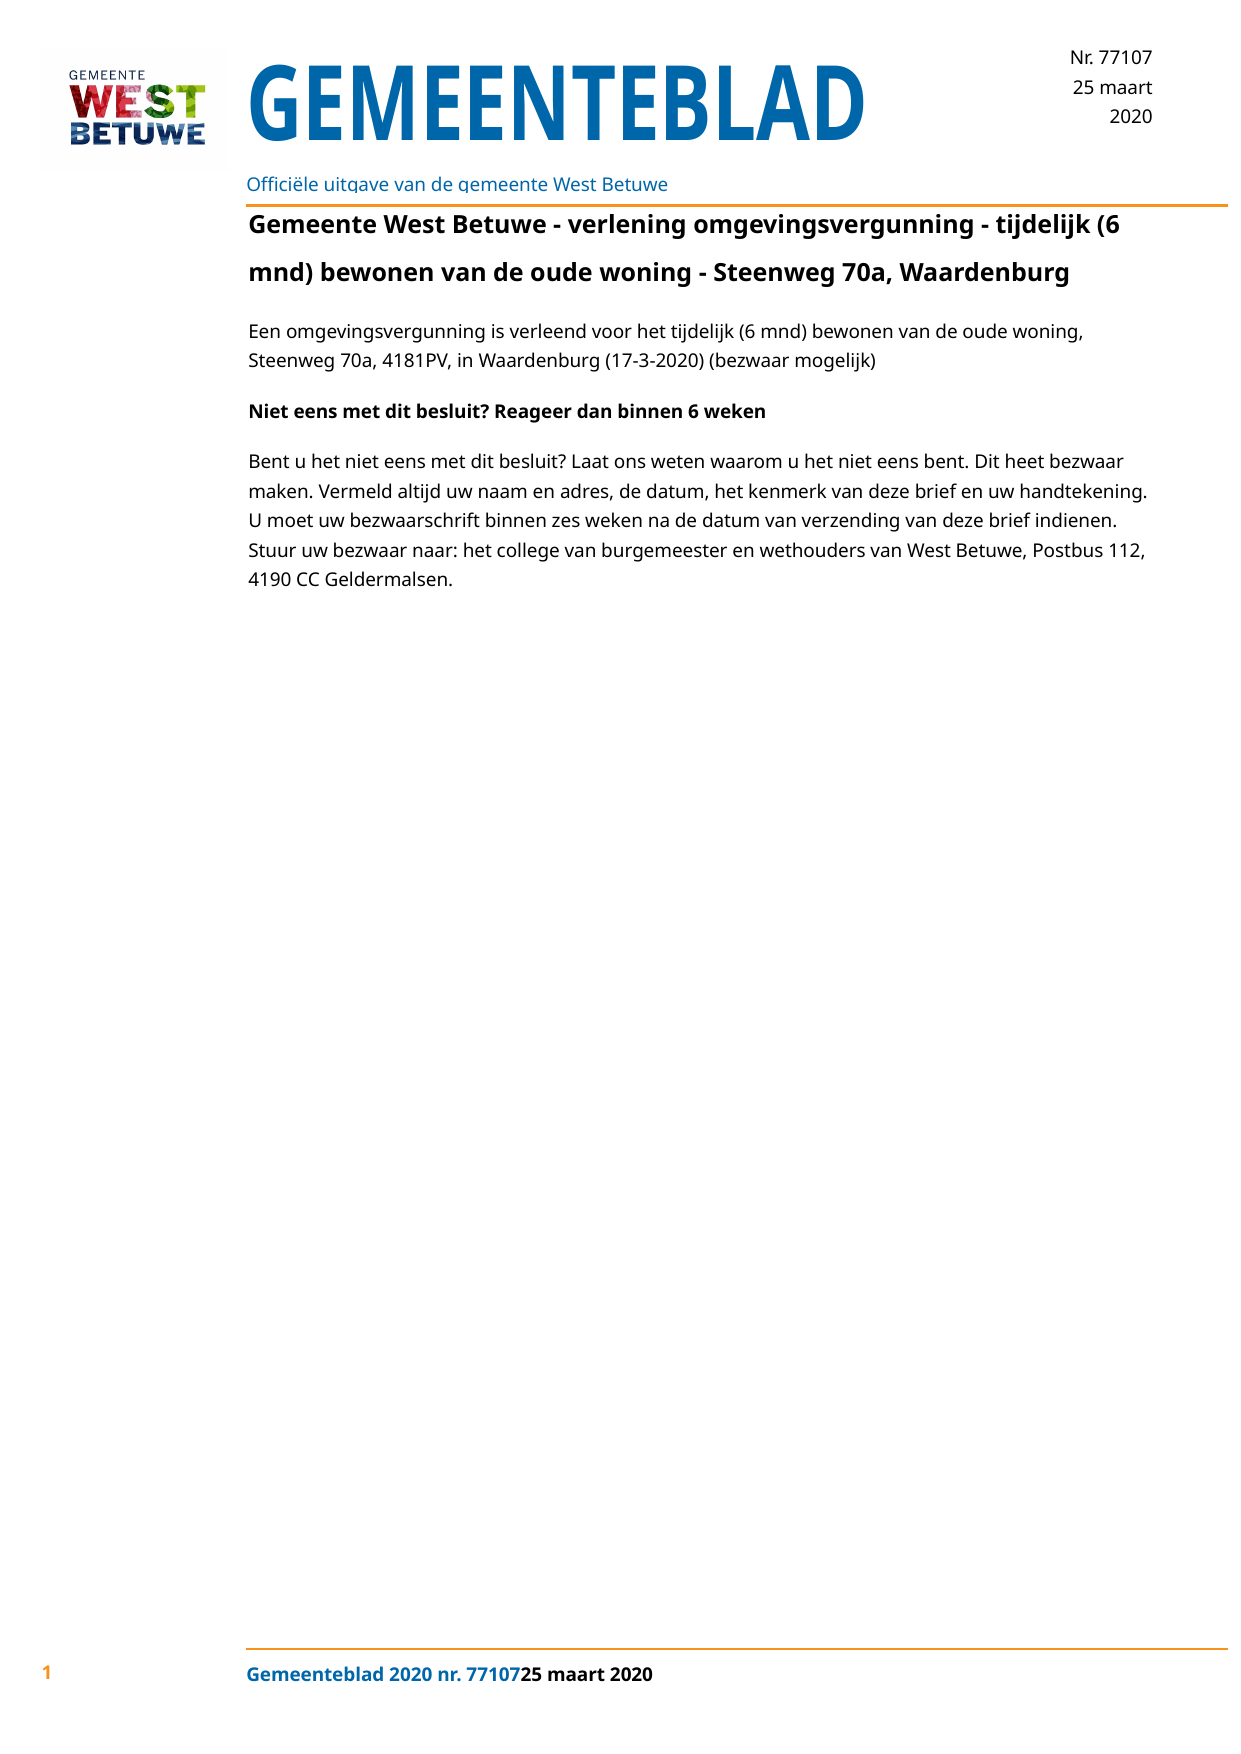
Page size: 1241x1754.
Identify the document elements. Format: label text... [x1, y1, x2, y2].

text Gemeente West Betuwe - verlening omgevingsvergunning - tijdelijk (6 mnd) bewonen van de oude woning - Steenweg 70a, Waardenburg [248, 207, 1152, 288]
text Niet eens met dit besluit? Reageer dan binnen 6 weken [248, 398, 1152, 424]
picture [41, 47, 231, 172]
text Bent u het niet eens met dit besluit? Laat ons weten waarom u het niet eens bent. Dit heet bezwaar maken. Vermeld altijd uw naam en adres, de datum, het kenmerk van deze brief en uw handtekening. U moet uw bezwaarschrift binnen zes weken na de datum van verzending van deze brief indienen. Stuur uw bezwaar naar: het college van burgemeester en wethouders van West Betuwe, Postbus 112, 4190 CC Geldermalsen. [248, 448, 1152, 592]
text Een omgevingsvergunning is verleend voor het tijdelijk (6 mnd) bewonen van de oude woning, Steenweg 70a, 4181PV, in Waardenburg (17-3-2020) (bezwaar mogelijk) [248, 318, 1152, 373]
